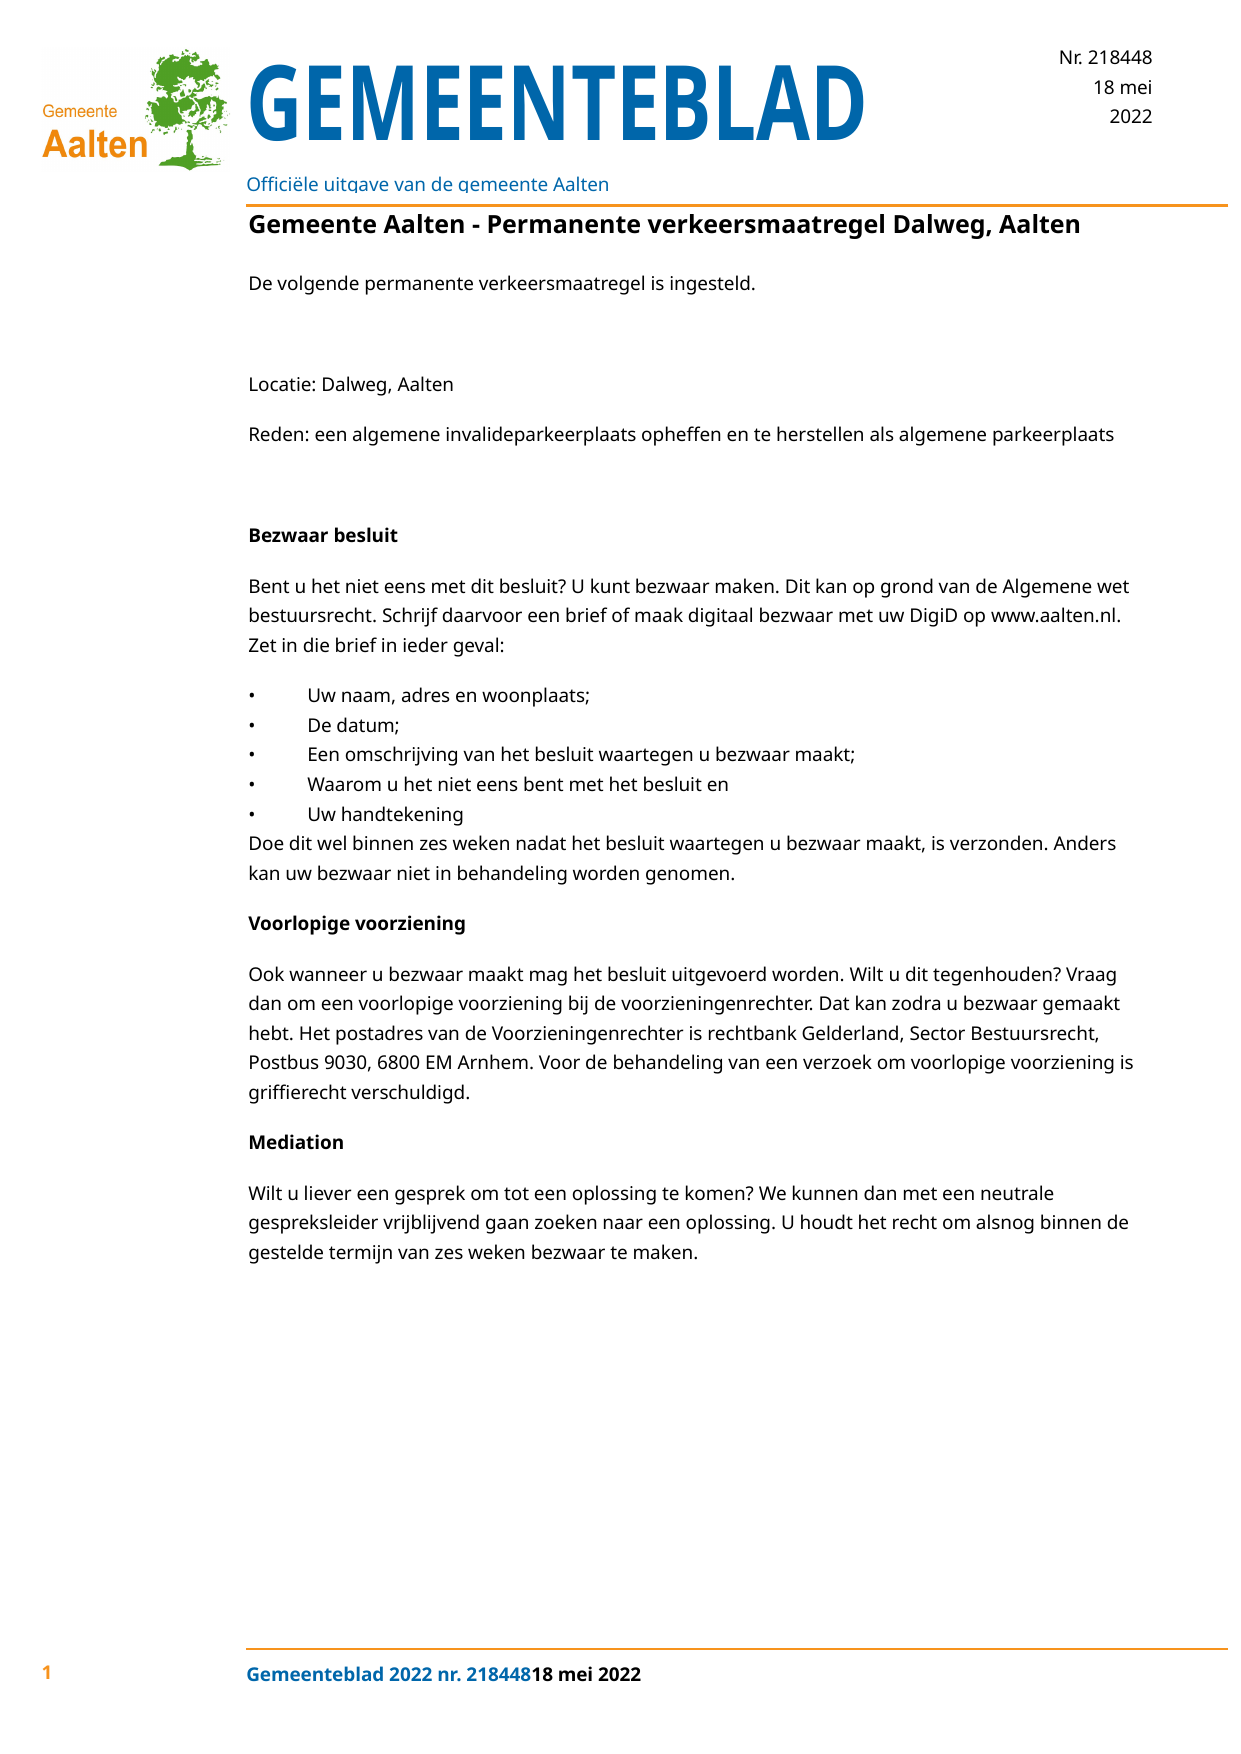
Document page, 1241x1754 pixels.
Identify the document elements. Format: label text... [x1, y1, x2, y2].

list De datum; [248, 712, 1152, 738]
list Waarom u het niet eens bent met het besluit en [248, 771, 1152, 797]
text Mediation [248, 1129, 1152, 1155]
list Een omschrijving van het besluit waartegen u bezwaar maakt; [248, 742, 1152, 767]
text Doe dit wel binnen zes weken nadat het besluit waartegen u bezwaar maakt, is verzonden. Anders kan uw bezwaar niet in behandeling worden genomen. [248, 830, 1152, 886]
list Uw naam, adres en woonplaats; [248, 682, 1152, 708]
text Wilt u liever een gesprek om tot een oplossing te komen? We kunnen dan met een neutrale gespreksleider vrijblijvend gaan zoeken naar een oplossing. U houdt het recht om alsnog binnen de gestelde termijn van zes weken bezwaar te maken. [248, 1180, 1152, 1265]
list Uw handtekening [248, 801, 1152, 826]
text Locatie: Dalweg, Aalten [248, 371, 1152, 397]
picture [41, 47, 231, 172]
text Bent u het niet eens met dit besluit? U kunt bezwaar maken. Dit kan op grond van de Algemene wet bestuursrecht. Schrijf daarvoor een brief of maak digitaal bezwaar met uw DigiD op www.aalten.nl. Zet in die brief in ieder geval: [248, 573, 1152, 658]
text Bezwaar besluit [248, 522, 1152, 548]
text Ook wanneer u bezwaar maakt mag het besluit uitgevoerd worden. Wilt u dit tegenhouden? Vraag dan om een voorlopige voorziening bij de voorzieningenrechter. Dat kan zodra u bezwaar gemaakt hebt. Het postadres van de Voorzieningenrechter is rechtbank Gelderland, Sector Bestuursrecht, Postbus 9030, 6800 EM Arnhem. Voor de behandeling van een verzoek om voorlopige voorziening is griffierecht verschuldigd. [248, 961, 1152, 1105]
text Gemeente Aalten - Permanente verkeersmaatregel Dalweg, Aalten [248, 207, 1152, 241]
text Voorlopige voorziening [248, 910, 1152, 936]
text De volgende permanente verkeersmaatregel is ingesteld. [248, 270, 1152, 296]
text Reden: een algemene invalideparkeerplaats opheffen en te herstellen als algemene parkeerplaats [248, 422, 1152, 447]
